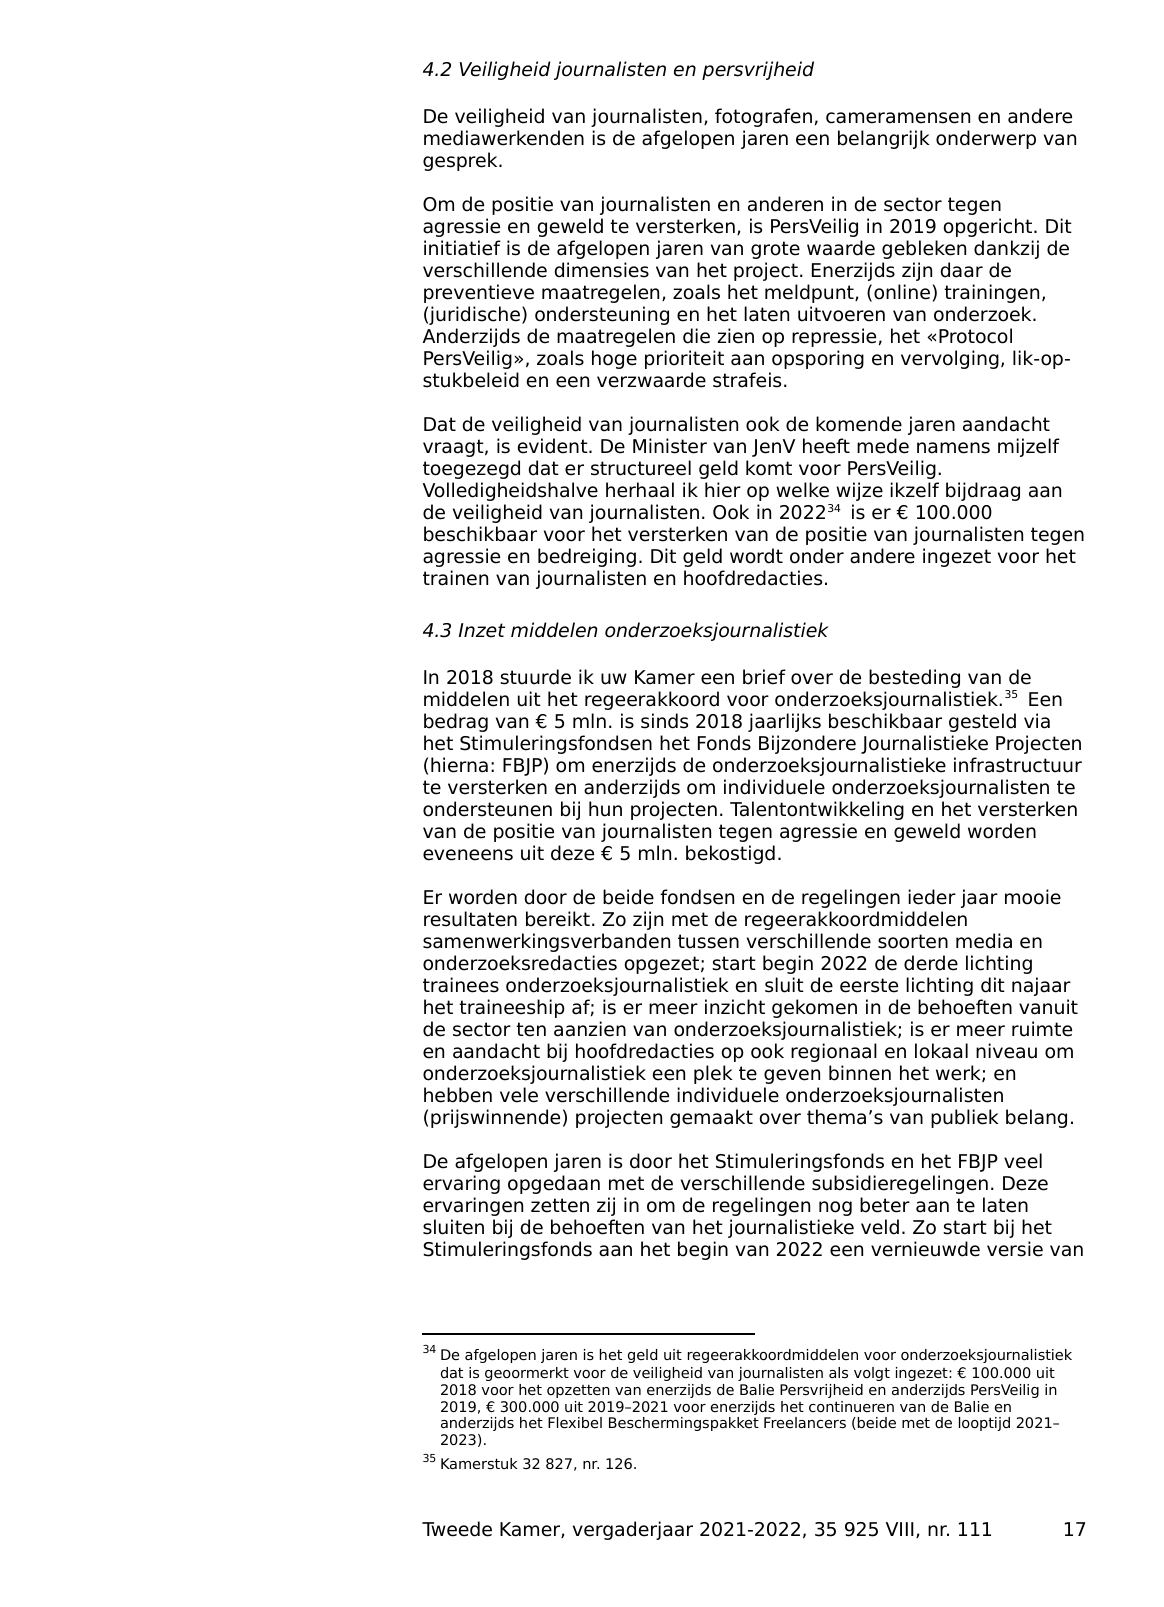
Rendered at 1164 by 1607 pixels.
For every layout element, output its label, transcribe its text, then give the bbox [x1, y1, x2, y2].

text Dat de veiligheid van journalisten ook de komende jaren aandacht vraagt, is evident. De Minister van JenV heeft mede namens mijzelf toegezegd dat er structureel geld komt voor PersVeilig. Volledigheidshalve herhaal ik hier op welke wijze ikzelf bijdraag aan de veiligheid van journalisten. Ook in 2022 is er € 100.000 beschikbaar voor het versterken van de positie van journalisten tegen agressie en bedreiging. Dit geld wordt onder andere ingezet voor het trainen van journalisten en hoofdredacties. [422, 414, 1087, 590]
subtitle 4.3 Inzet middelen onderzoeksjournalistiek [422, 620, 1087, 642]
text Er worden door de beide fondsen en de regelingen ieder jaar mooie resultaten bereikt. Zo zijn met de regeerakkoordmiddelen samenwerkingsverbanden tussen verschillende soorten media en onderzoeksredacties opgezet; start begin 2022 de derde lichting trainees onderzoeksjournalistiek en sluit de eerste lichting dit najaar het traineeship af; is er meer inzicht gekomen in de behoeften vanuit de sector ten aanzien van onderzoeksjournalistiek; is er meer ruimte en aandacht bij hoofdredacties op ook regionaal en lokaal niveau om onderzoeksjournalistiek een plek te geven binnen het werk; en hebben vele verschillende individuele onderzoeksjournalisten (prijswinnende) projecten gemaakt over thema’s van publiek belang. [422, 887, 1087, 1129]
text Om de positie van journalisten en anderen in de sector tegen agressie en geweld te versterken, is PersVeilig in 2019 opgericht. Dit initiatief is de afgelopen jaren van grote waarde gebleken dankzij de verschillende dimensies van het project. Enerzijds zijn daar de preventieve maatregelen, zoals het meldpunt, (online) trainingen, (juridische) ondersteuning en het laten uitvoeren van onderzoek. Anderzijds de maatregelen die zien op repressie, het «Protocol PersVeilig», zoals hoge prioriteit aan opsporing en vervolging, lik-op-stukbeleid en een verzwaarde strafeis. [422, 194, 1087, 392]
text De afgelopen jaren is door het Stimuleringsfonds en het FBJP veel ervaring opgedaan met de verschillende subsidieregelingen. Deze ervaringen zetten zij in om de regelingen nog beter aan te laten sluiten bij de behoeften van het journalistieke veld. Zo start bij het Stimuleringsfonds aan het begin van 2022 een vernieuwde versie van [422, 1151, 1087, 1261]
text Kamerstuk 32 827, nr. 126. [422, 1452, 1087, 1474]
text In 2018 stuurde ik uw Kamer een brief over de besteding van de middelen uit het regeerakkoord voor onderzoeksjournalistiek. Een bedrag van € 5 mln. is sinds 2018 jaarlijks beschikbaar gesteld via het Stimuleringsfondsen het Fonds Bijzondere Journalistieke Projecten (hierna: FBJP) om enerzijds de onderzoeksjournalistieke infrastructuur te versterken en anderzijds om individuele onderzoeksjournalisten te ondersteunen bij hun projecten. Talentontwikkeling en het versterken van de positie van journalisten tegen agressie en geweld worden eveneens uit deze € 5 mln. bekostigd. [422, 667, 1087, 865]
text De veiligheid van journalisten, fotografen, cameramensen en andere mediawerkenden is de afgelopen jaren een belangrijk onderwerp van gesprek. [422, 106, 1087, 172]
subtitle 4.2 Veiligheid journalisten en persvrijheid [422, 59, 1087, 81]
text De afgelopen jaren is het geld uit regeerakkoordmiddelen voor onderzoeksjournalistiek dat is geoormerkt voor de veiligheid van journalisten als volgt ingezet: € 100.000 uit 2018 voor het opzetten van enerzijds de Balie Persvrijheid en anderzijds PersVeilig in 2019, € 300.000 uit 2019–2021 voor enerzijds het continueren van de Balie en anderzijds het Flexibel Beschermingspakket Freelancers (beide met de looptijd 2021–2023). [422, 1343, 1087, 1449]
